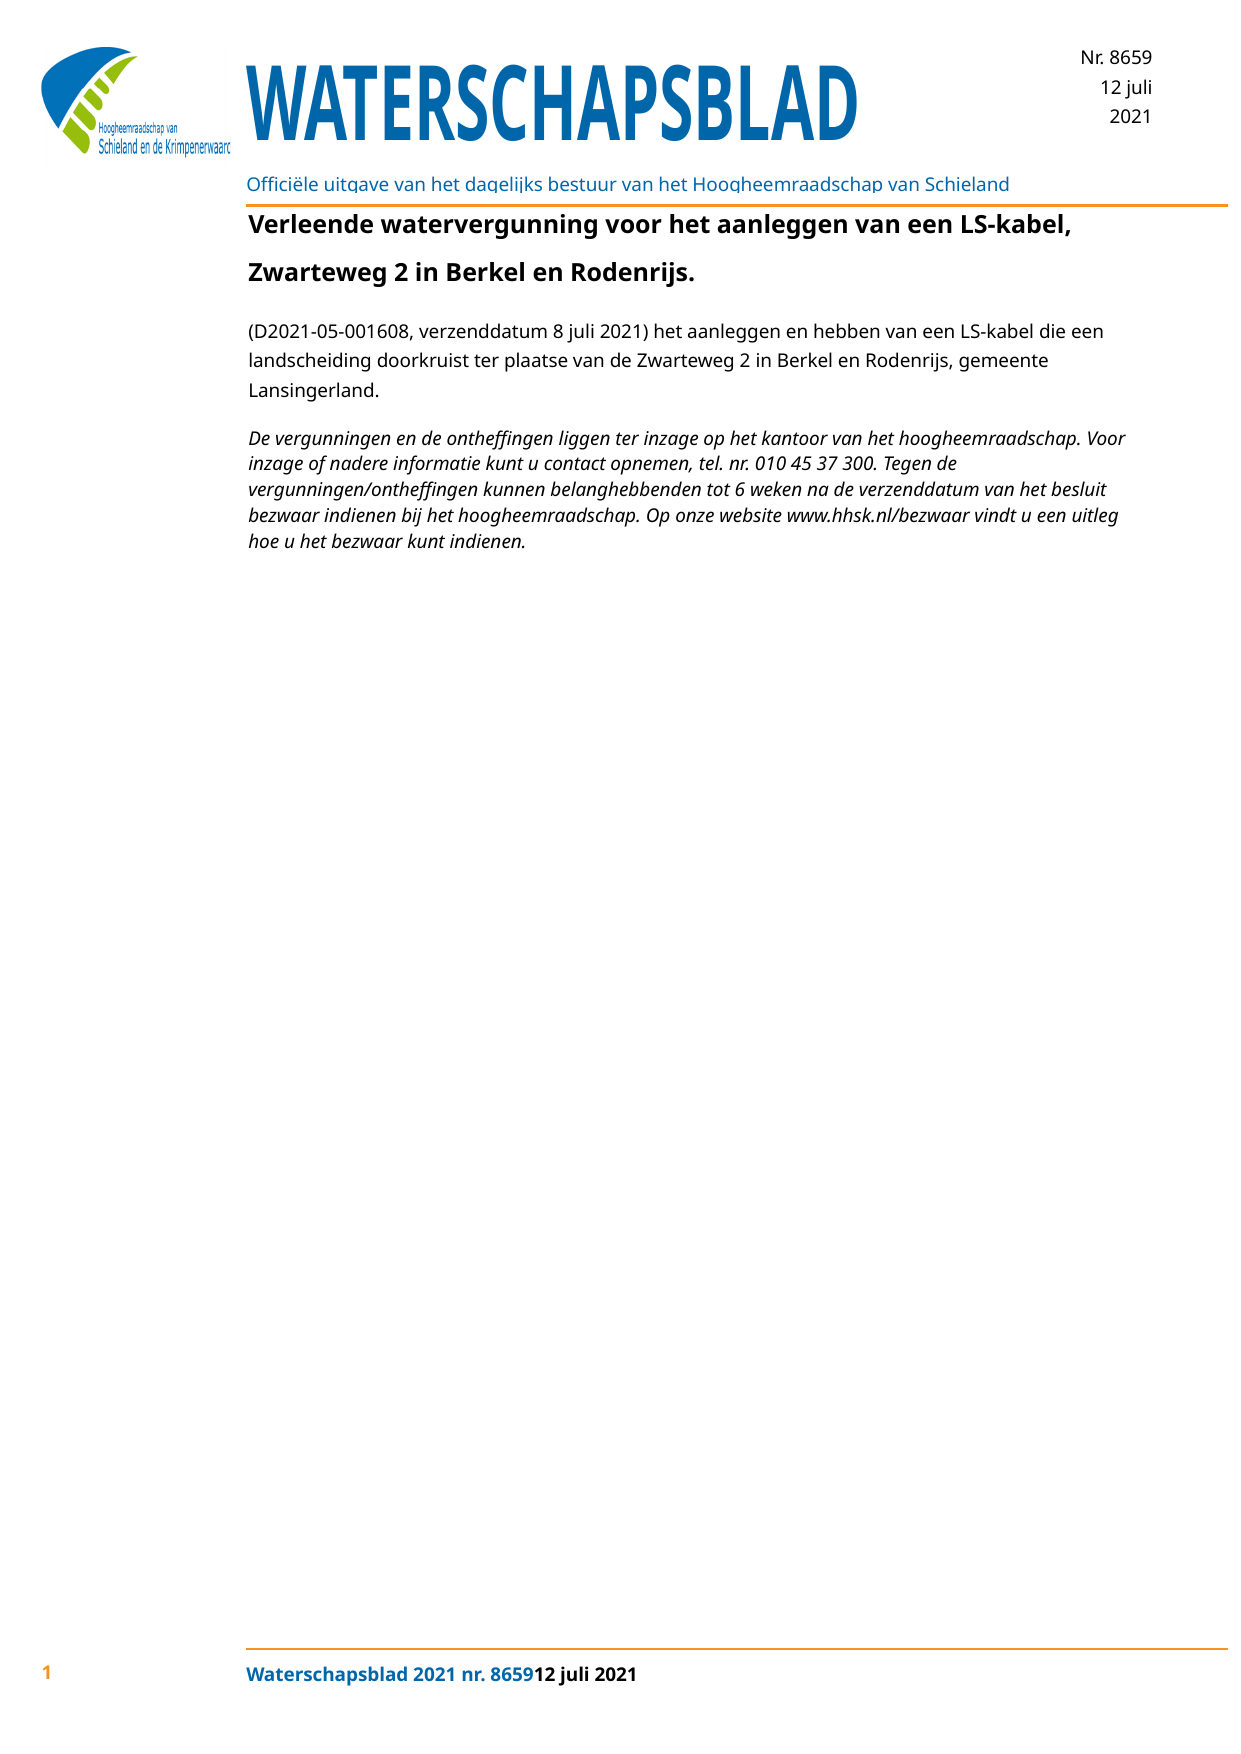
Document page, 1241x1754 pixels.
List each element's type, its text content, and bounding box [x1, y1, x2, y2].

picture [41, 47, 231, 172]
text (D2021-05-001608, verzenddatum 8 juli 2021) het aanleggen en hebben van een LS-kabel die een landscheiding doorkruist ter plaatse van de Zwarteweg 2 in Berkel en Rodenrijs, gemeente Lansingerland. [248, 318, 1152, 403]
text Verleende watervergunning voor het aanleggen van een LS-kabel, Zwarteweg 2 in Berkel en Rodenrijs. [248, 207, 1152, 288]
text De vergunningen en de ontheffingen liggen ter inzage op het kantoor van het hoogheemraadschap. Voor inzage of nadere informatie kunt u contact opnemen, tel. nr. 010 45 37 300. Tegen de vergunningen/ontheffingen kunnen belanghebbenden tot 6 weken na de verzenddatum van het besluit bezwaar indienen bij het hoogheemraadschap. Op onze website www.hhsk.nl/bezwaar vindt u een uitleg hoe u het bezwaar kunt indienen. [248, 425, 1152, 553]
